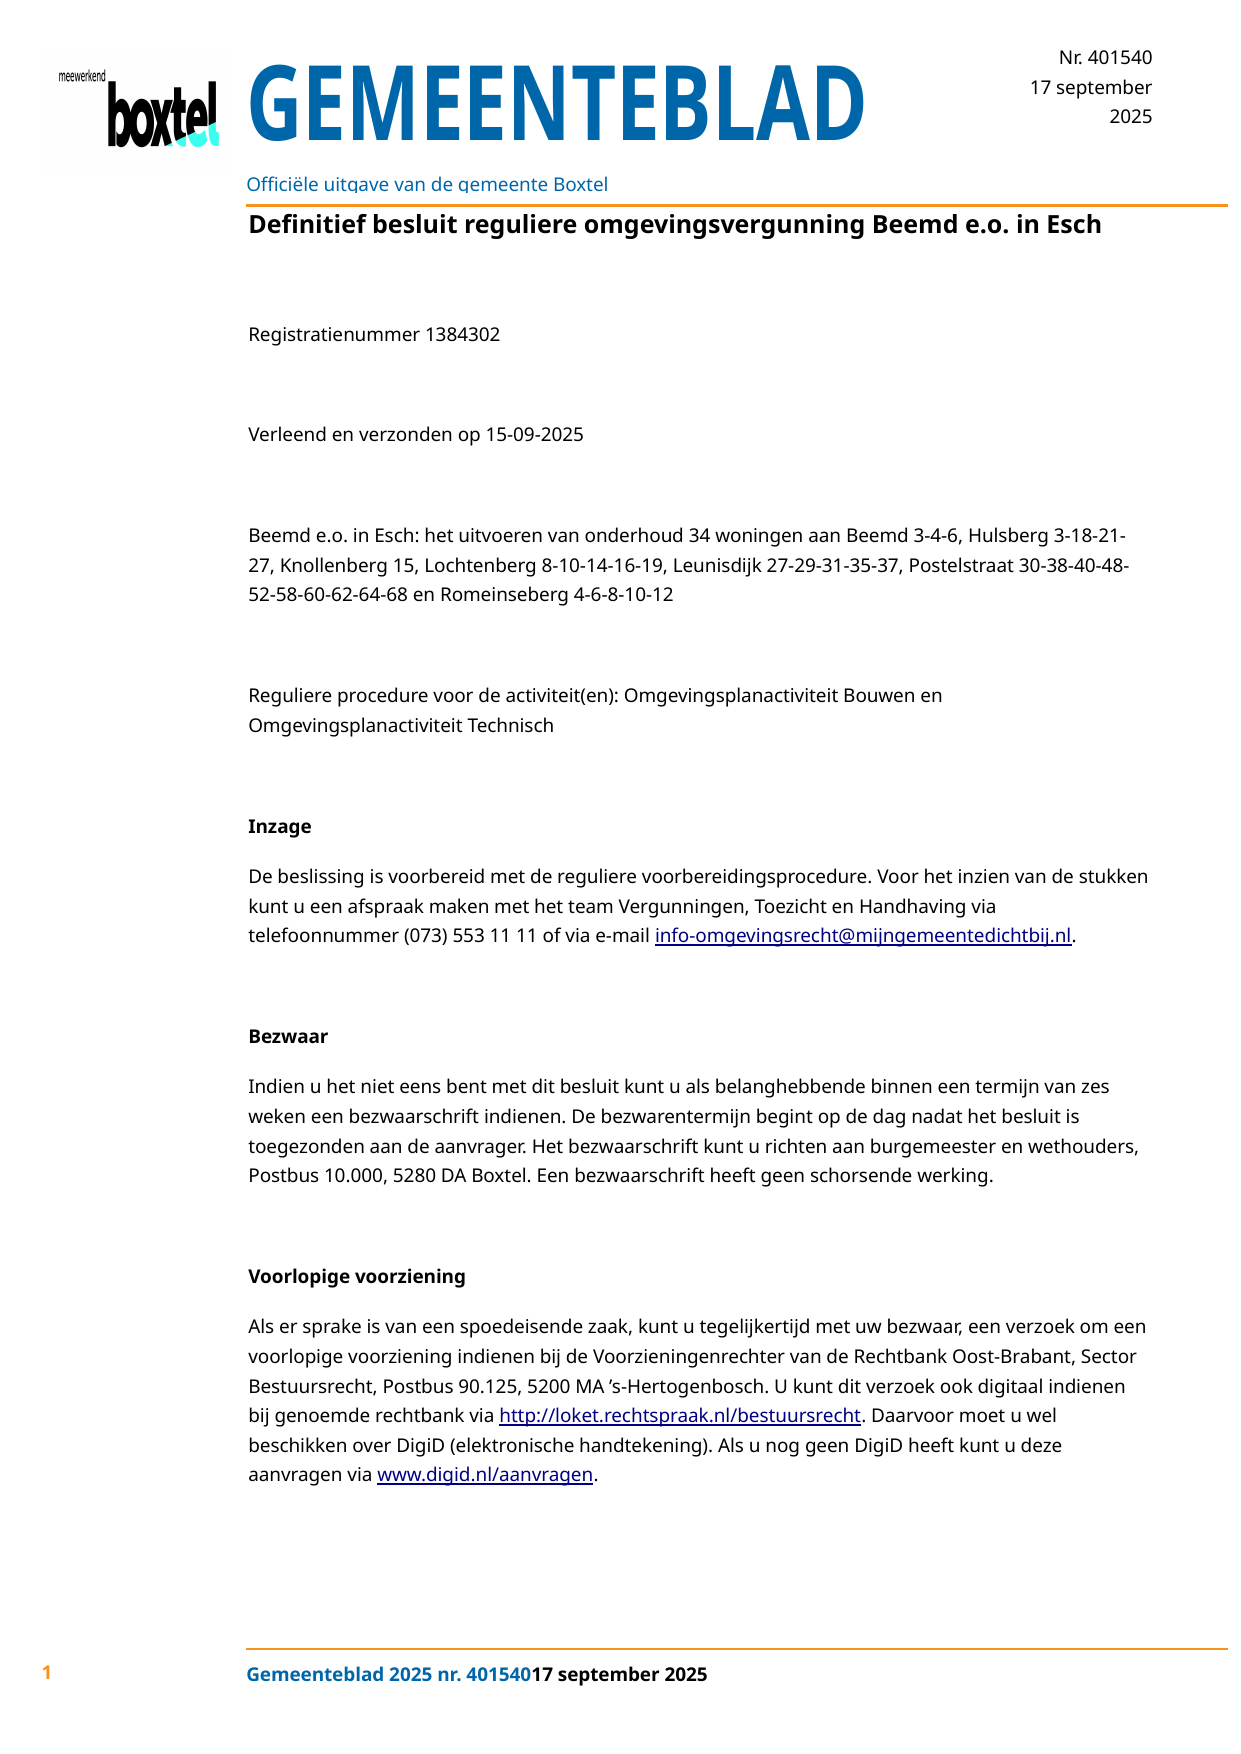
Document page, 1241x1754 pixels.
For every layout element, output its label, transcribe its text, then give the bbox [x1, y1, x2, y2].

text De beslissing is voorbereid met de reguliere voorbereidingsprocedure. Voor het inzien van de stukken kunt u een afspraak maken met het team Vergunningen, Toezicht en Handhaving via telefoonnummer (073) 553 11 11 of via e-mail info-omgevingsrecht@mijngemeentedichtbij.nl. [248, 863, 1152, 948]
picture [41, 47, 231, 172]
text Registratienummer 1384302 [248, 321, 1152, 346]
text Reguliere procedure voor de activiteit(en): Omgevingsplanactiviteit Bouwen en Omgevingsplanactiviteit Technisch [248, 682, 1152, 738]
text Inzage [248, 813, 1152, 838]
text Beemd e.o. in Esch: het uitvoeren van onderhoud 34 woningen aan Beemd 3-4-6, Hulsberg 3-18-21-27, Knollenberg 15, Lochtenberg 8-10-14-16-19, Leunisdijk 27-29-31-35-37, Postelstraat 30-38-40-48-52-58-60-62-64-68 en Romeinseberg 4-6-8-10-12 [248, 522, 1152, 607]
text Als er sprake is van een spoedeisende zaak, kunt u tegelijkertijd met uw bezwaar, een verzoek om een voorlopige voorziening indienen bij de Voorzieningenrechter van de Rechtbank Oost-Brabant, Sector Bestuursrecht, Postbus 90.125, 5200 MA ’s-Hertogenbosch. U kunt dit verzoek ook digitaal indienen bij genoemde rechtbank via http://loket.rechtspraak.nl/bestuursrecht. Daarvoor moet u wel beschikken over DigiD (elektronische handtekening). Als u nog geen DigiD heeft kunt u deze aanvragen via www.digid.nl/aanvragen. [248, 1314, 1152, 1487]
text Bezwaar [248, 1023, 1152, 1049]
text Verleend en verzonden op 15-09-2025 [248, 422, 1152, 447]
text Definitief besluit reguliere omgevingsvergunning Beemd e.o. in Esch [248, 207, 1152, 241]
text Voorlopige voorziening [248, 1263, 1152, 1289]
text Indien u het niet eens bent met dit besluit kunt u als belanghebbende binnen een termijn van zes weken een bezwaarschrift indienen. De bezwarentermijn begint op de dag nadat het besluit is toegezonden aan de aanvrager. Het bezwaarschrift kunt u richten aan burgemeester en wethouders, Postbus 10.000, 5280 DA Boxtel. Een bezwaarschrift heeft geen schorsende werking. [248, 1074, 1152, 1188]
